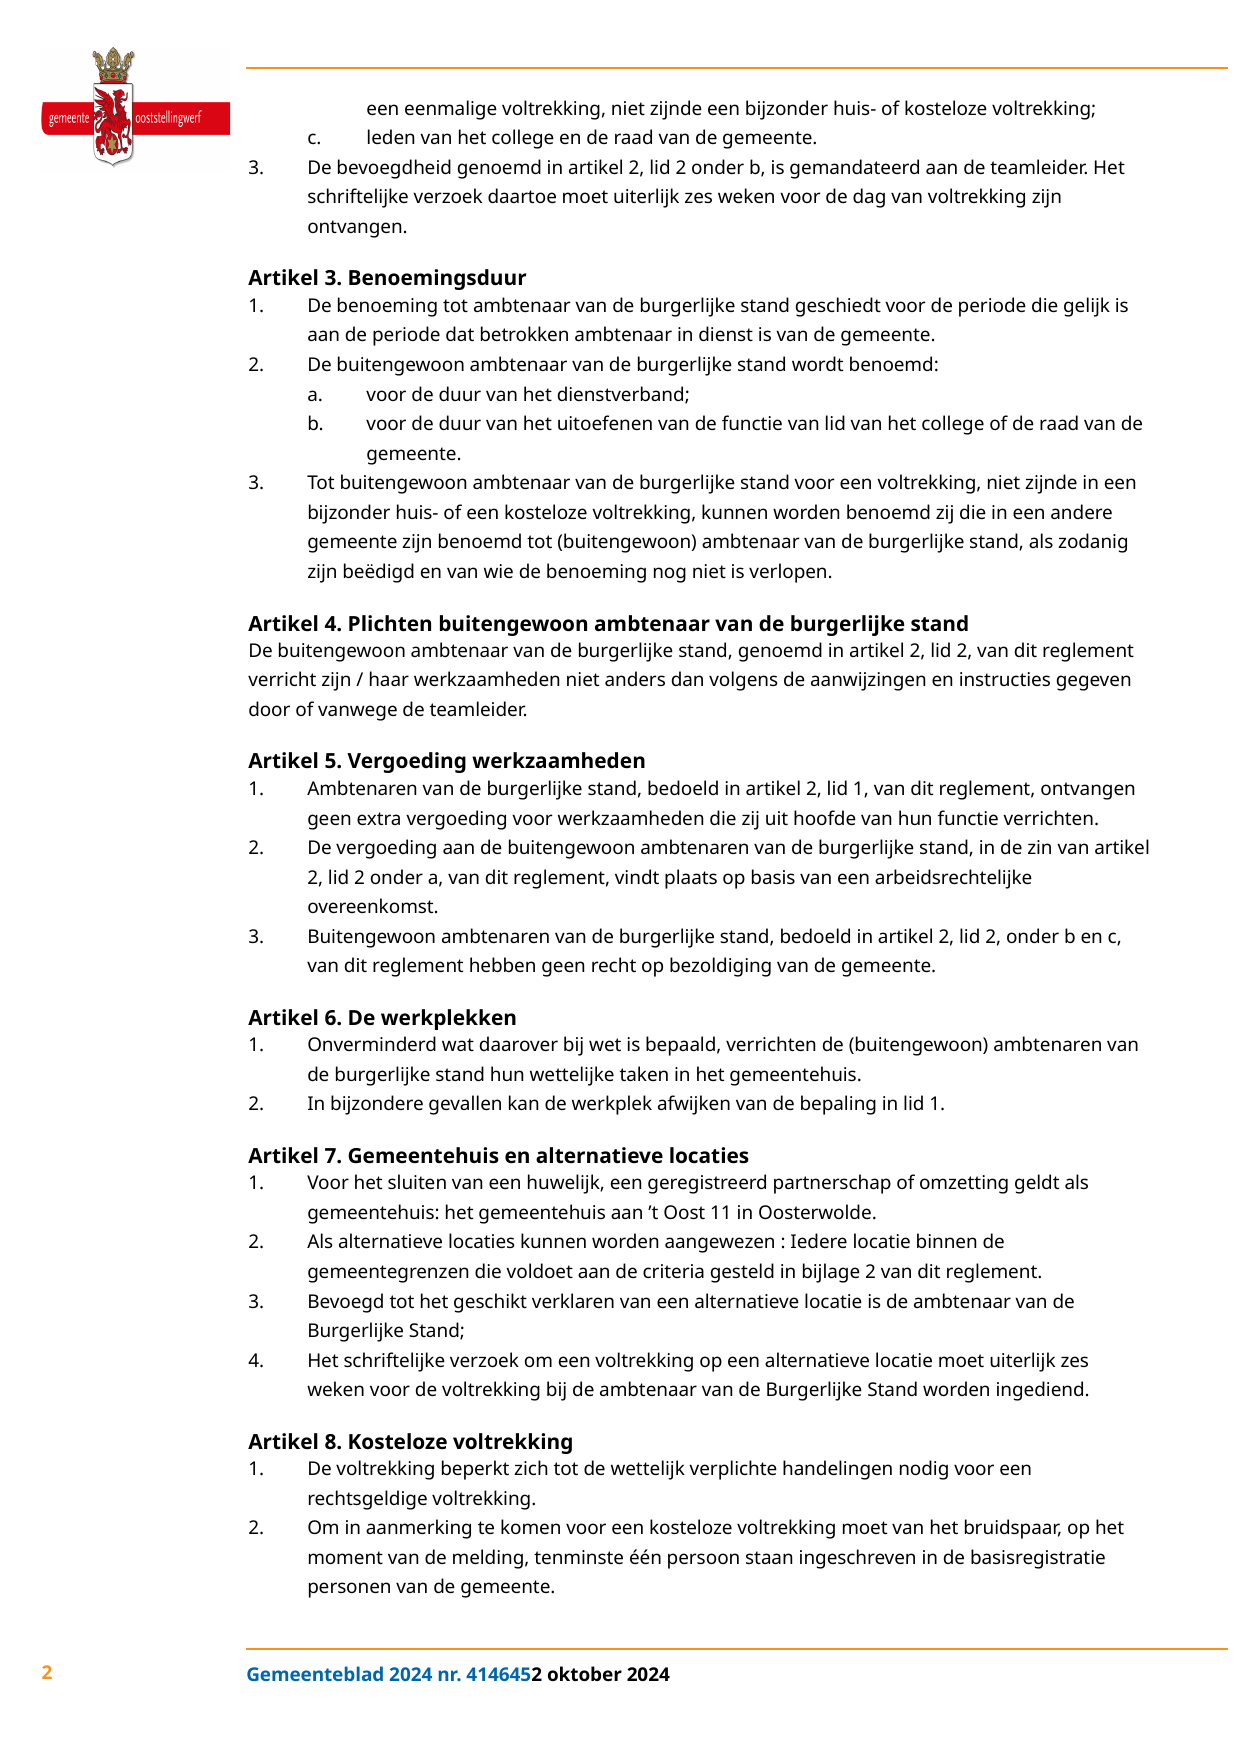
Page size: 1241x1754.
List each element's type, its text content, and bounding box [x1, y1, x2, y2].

text Artikel 7. Gemeentehuis en alternatieve locaties [248, 1141, 1152, 1169]
list voor de duur van het uitoefenen van de functie van lid van het college of de raad van de gemeente. [307, 410, 1152, 466]
list Als alternatieve locaties kunnen worden aangewezen : Iedere locatie binnen de gemeentegrenzen die voldoet aan de criteria gesteld in bijlage 2 van dit reglement. [248, 1229, 1152, 1284]
list Het schriftelijke verzoek om een voltrekking op een alternatieve locatie moet uiterlijk zes weken voor de voltrekking bij de ambtenaar van de Burgerlijke Stand worden ingediend. [248, 1347, 1152, 1402]
list een eenmalige voltrekking, niet zijnde een bijzonder huis- of kosteloze voltrekking; [307, 95, 1152, 121]
text Artikel 8. Kosteloze voltrekking [248, 1427, 1152, 1455]
list Onverminderd wat daarover bij wet is bepaald, verrichten de (buitengewoon) ambtenaren van de burgerlijke stand hun wettelijke taken in het gemeentehuis. [248, 1031, 1152, 1087]
list Ambtenaren van de burgerlijke stand, bedoeld in artikel 2, lid 1, van dit reglement, ontvangen geen extra vergoeding voor werkzaamheden die zij uit hoofde van hun functie verrichten. [248, 775, 1152, 830]
list Buitengewoon ambtenaren van de burgerlijke stand, bedoeld in artikel 2, lid 2, onder b en c, van dit reglement hebben geen recht op bezoldiging van de gemeente. [248, 923, 1152, 978]
text De buitengewoon ambtenaar van de burgerlijke stand, genoemd in artikel 2, lid 2, van dit reglement verricht zijn / haar werkzaamheden niet anders dan volgens de aanwijzingen en instructies gegeven door of vanwege de teamleider. [248, 637, 1152, 722]
text Artikel 5. Vergoeding werkzaamheden [248, 747, 1152, 775]
list De vergoeding aan de buitengewoon ambtenaren van de burgerlijke stand, in de zin van artikel 2, lid 2 onder a, van dit reglement, vindt plaats op basis van een arbeidsrechtelijke overeenkomst. [248, 834, 1152, 919]
list Om in aanmerking te komen voor een kosteloze voltrekking moet van het bruidspaar, op het moment van de melding, tenminste één persoon staan ingeschreven in de basisregistratie personen van de gemeente. [248, 1514, 1152, 1599]
text Artikel 4. Plichten buitengewoon ambtenaar van de burgerlijke stand [248, 609, 1152, 637]
text Artikel 3. Benoemingsduur [248, 263, 1152, 292]
picture [41, 47, 231, 172]
list In bijzondere gevallen kan de werkplek afwijken van de bepaling in lid 1. [248, 1091, 1152, 1116]
list Voor het sluiten van een huwelijk, een geregistreerd partnerschap of omzetting geldt als gemeentehuis: het gemeentehuis aan ’t Oost 11 in Oosterwolde. [248, 1169, 1152, 1225]
list Bevoegd tot het geschikt verklaren van een alternatieve locatie is de ambtenaar van de Burgerlijke Stand; [248, 1288, 1152, 1343]
list De voltrekking beperkt zich tot de wettelijk verplichte handelingen nodig voor een rechtsgeldige voltrekking. [248, 1455, 1152, 1511]
list leden van het college en de raad van de gemeente. [307, 124, 1152, 150]
list De benoeming tot ambtenaar van de burgerlijke stand geschiedt voor de periode die gelijk is aan de periode dat betrokken ambtenaar in dienst is van de gemeente. [248, 292, 1152, 347]
list Tot buitengewoon ambtenaar van de burgerlijke stand voor een voltrekking, niet zijnde in een bijzonder huis- of een kosteloze voltrekking, kunnen worden benoemd zij die in een andere gemeente zijn benoemd tot (buitengewoon) ambtenaar van de burgerlijke stand, als zodanig zijn beëdigd en van wie de benoeming nog niet is verlopen. [248, 469, 1152, 584]
list De buitengewoon ambtenaar van de burgerlijke stand wordt benoemd: [248, 351, 1152, 377]
list De bevoegdheid genoemd in artikel 2, lid 2 onder b, is gemandateerd aan de teamleider. Het schriftelijke verzoek daartoe moet uiterlijk zes weken voor de dag van voltrekking zijn ontvangen. [248, 154, 1152, 239]
text Artikel 6. De werkplekken [248, 1003, 1152, 1031]
list voor de duur van het dienstverband; [307, 381, 1152, 406]
